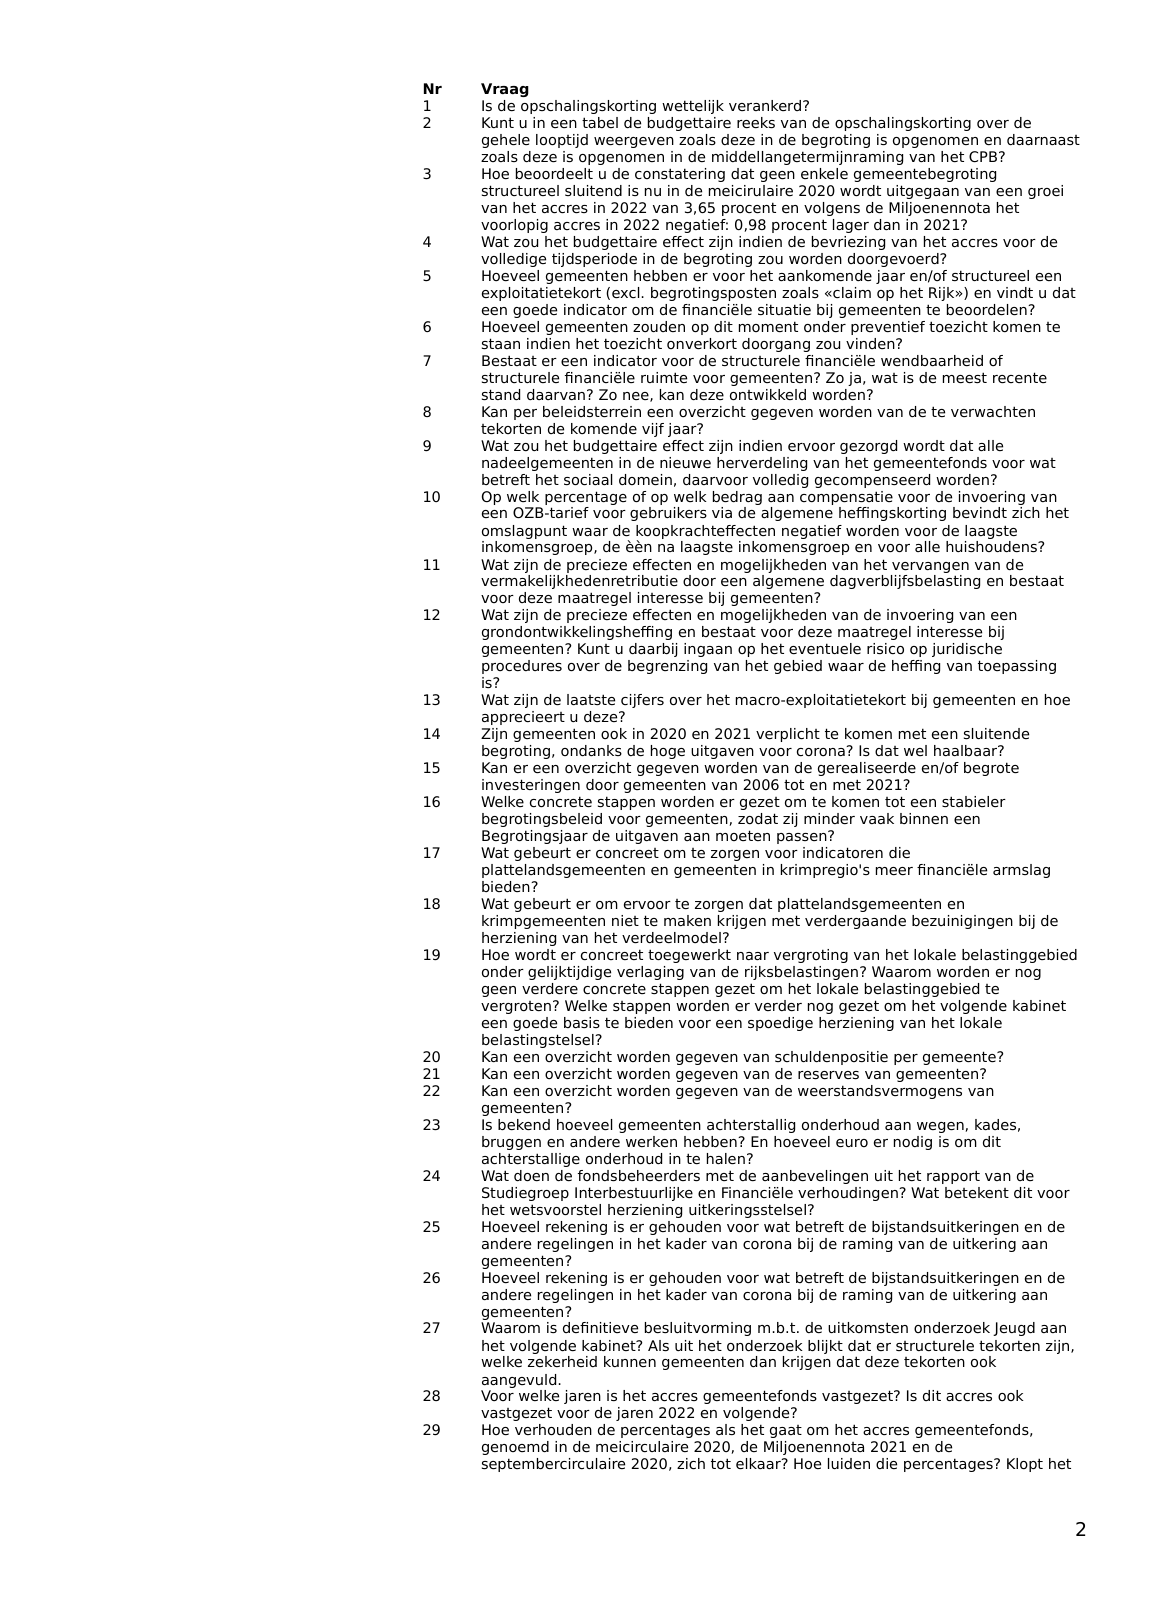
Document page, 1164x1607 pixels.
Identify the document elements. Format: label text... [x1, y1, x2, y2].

table_cell 1 [422, 98, 475, 115]
table_cell 27 [422, 1320, 475, 1388]
table_cell 11 [422, 556, 475, 607]
table_cell 18 [422, 896, 475, 947]
table_cell 22 [422, 1083, 475, 1117]
table_cell 15 [422, 760, 475, 794]
table_cell Hoeveel gemeenten hebben er voor het aankomende jaar en/of structureel een exploitatietekort (excl. begrotingsposten zoals «claim op het Rijk») en vindt u dat een goede indicator om de financiële situatie bij gemeenten te beoordelen? [475, 268, 1087, 319]
table_cell Wat gebeurt er concreet om te zorgen voor indicatoren die plattelandsgemeenten en gemeenten in krimpregio's meer financiële armslag bieden? [475, 845, 1087, 896]
table_header Nr [422, 81, 475, 98]
table_cell Voor welke jaren is het accres gemeentefonds vastgezet? Is dit accres ook vastgezet voor de jaren 2022 en volgende? [475, 1388, 1087, 1422]
table_cell 4 [422, 234, 475, 268]
table_cell 5 [422, 268, 475, 319]
table_cell 29 [422, 1422, 475, 1473]
table_cell 23 [422, 1117, 475, 1168]
table_cell Kan een overzicht worden gegeven van de reserves van gemeenten? [475, 1066, 1087, 1083]
table_cell Bestaat er een indicator voor de structurele financiële wendbaarheid of structurele financiële ruimte voor gemeenten? Zo ja, wat is de meest recente stand daarvan? Zo nee, kan deze ontwikkeld worden? [475, 353, 1087, 403]
table_cell Kan een overzicht worden gegeven van schuldenpositie per gemeente? [475, 1049, 1087, 1066]
table_cell Zijn gemeenten ook in 2020 en 2021 verplicht te komen met een sluitende begroting, ondanks de hoge uitgaven voor corona? Is dat wel haalbaar? [475, 726, 1087, 760]
table_cell 16 [422, 794, 475, 845]
table_cell 2 [422, 115, 475, 166]
table_cell 19 [422, 947, 475, 1049]
table_cell Op welk percentage of op welk bedrag aan compensatie voor de invoering van een OZB-tarief voor gebruikers via de algemene heffingskorting bevindt zich het omslagpunt waar de koopkrachteffecten negatief worden voor de laagste inkomensgroep, de èèn na laagste inkomensgroep en voor alle huishoudens? [475, 489, 1087, 556]
table_cell Waarom is definitieve besluitvorming m.b.t. de uitkomsten onderzoek Jeugd aan het volgende kabinet? Als uit het onderzoek blijkt dat er structurele tekorten zijn, welke zekerheid kunnen gemeenten dan krijgen dat deze tekorten ook aangevuld. [475, 1320, 1087, 1388]
table_cell 17 [422, 845, 475, 896]
table_cell Wat gebeurt er om ervoor te zorgen dat plattelandsgemeenten en krimpgemeenten niet te maken krijgen met verdergaande bezuinigingen bij de herziening van het verdeelmodel? [475, 896, 1087, 947]
table_cell Kan er een overzicht gegeven worden van de gerealiseerde en/of begrote investeringen door gemeenten van 2006 tot en met 2021? [475, 760, 1087, 794]
table_cell Is bekend hoeveel gemeenten achterstallig onderhoud aan wegen, kades, bruggen en andere werken hebben? En hoeveel euro er nodig is om dit achterstallige onderhoud in te halen? [475, 1117, 1087, 1168]
table_cell Wat doen de fondsbeheerders met de aanbevelingen uit het rapport van de Studiegroep Interbestuurlijke en Financiële verhoudingen? Wat betekent dit voor het wetsvoorstel herziening uitkeringsstelsel? [475, 1168, 1087, 1218]
table_cell Welke concrete stappen worden er gezet om te komen tot een stabieler begrotingsbeleid voor gemeenten, zodat zij minder vaak binnen een Begrotingsjaar de uitgaven aan moeten passen? [475, 794, 1087, 845]
table_cell 28 [422, 1388, 475, 1422]
table_cell 14 [422, 726, 475, 760]
table_cell Hoeveel rekening is er gehouden voor wat betreft de bijstandsuitkeringen en de andere regelingen in het kader van corona bij de raming van de uitkering aan gemeenten? [475, 1219, 1087, 1269]
table_cell 10 [422, 489, 475, 556]
table_cell Hoe verhouden de percentages als het gaat om het accres gemeentefonds, genoemd in de meicirculaire 2020, de Miljoenennota 2021 en de septembercirculaire 2020, zich tot elkaar? Hoe luiden die percentages? Klopt het [475, 1422, 1087, 1473]
table_cell 7 [422, 353, 475, 403]
table_cell 12 [422, 607, 475, 692]
table_cell Wat zijn de laatste cijfers over het macro-exploitatietekort bij gemeenten en hoe apprecieert u deze? [475, 692, 1087, 726]
table_cell Hoeveel gemeenten zouden op dit moment onder preventief toezicht komen te staan indien het toezicht onverkort doorgang zou vinden? [475, 319, 1087, 353]
table_cell Kan per beleidsterrein een overzicht gegeven worden van de te verwachten tekorten de komende vijf jaar? [475, 404, 1087, 437]
table_cell 8 [422, 404, 475, 437]
table_cell 13 [422, 692, 475, 726]
table_cell 3 [422, 166, 475, 234]
table_cell Hoeveel rekening is er gehouden voor wat betreft de bijstandsuitkeringen en de andere regelingen in het kader van corona bij de raming van de uitkering aan gemeenten? [475, 1270, 1087, 1320]
table_cell Hoe wordt er concreet toegewerkt naar vergroting van het lokale belastinggebied onder gelijktijdige verlaging van de rijksbelastingen? Waarom worden er nog geen verdere concrete stappen gezet om het lokale belastinggebied te vergroten? Welke stappen worden er verder nog gezet om het volgende kabinet een goede basis te bieden voor een spoedige herziening van het lokale belastingstelsel? [475, 947, 1087, 1049]
table_cell Wat zijn de precieze effecten en mogelijkheden van het vervangen van de vermakelijkhedenretributie door een algemene dagverblijfsbelasting en bestaat voor deze maatregel interesse bij gemeenten? [475, 556, 1087, 607]
table_cell Wat zou het budgettaire effect zijn indien ervoor gezorgd wordt dat alle nadeelgemeenten in de nieuwe herverdeling van het gemeentefonds voor wat betreft het sociaal domein, daarvoor volledig gecompenseerd worden? [475, 438, 1087, 488]
table_cell Hoe beoordeelt u de constatering dat geen enkele gemeentebegroting structureel sluitend is nu in de meicirulaire 2020 wordt uitgegaan van een groei van het accres in 2022 van 3,65 procent en volgens de Miljoenennota het voorlopig accres in 2022 negatief: 0,98 procent lager dan in 2021? [475, 166, 1087, 234]
table_cell 21 [422, 1066, 475, 1083]
table_cell Kunt u in een tabel de budgettaire reeks van de opschalingskorting over de gehele looptijd weergeven zoals deze in de begroting is opgenomen en daarnaast zoals deze is opgenomen in de middellangetermijnraming van het CPB? [475, 115, 1087, 166]
table_cell 20 [422, 1049, 475, 1066]
table_cell 6 [422, 319, 475, 353]
table_cell 25 [422, 1219, 475, 1269]
table_cell Wat zou het budgettaire effect zijn indien de bevriezing van het accres voor de volledige tijdsperiode in de begroting zou worden doorgevoerd? [475, 234, 1087, 268]
table_header Vraag [475, 81, 1087, 98]
table_cell 9 [422, 438, 475, 488]
table_cell Kan een overzicht worden gegeven van de weerstandsvermogens van gemeenten? [475, 1083, 1087, 1117]
table_cell Wat zijn de precieze effecten en mogelijkheden van de invoering van een grondontwikkelingsheffing en bestaat voor deze maatregel interesse bij gemeenten? Kunt u daarbij ingaan op het eventuele risico op juridische procedures over de begrenzing van het gebied waar de heffing van toepassing is? [475, 607, 1087, 692]
table_cell 24 [422, 1168, 475, 1218]
table_cell 26 [422, 1270, 475, 1320]
table_cell Is de opschalingskorting wettelijk verankerd? [475, 98, 1087, 115]
